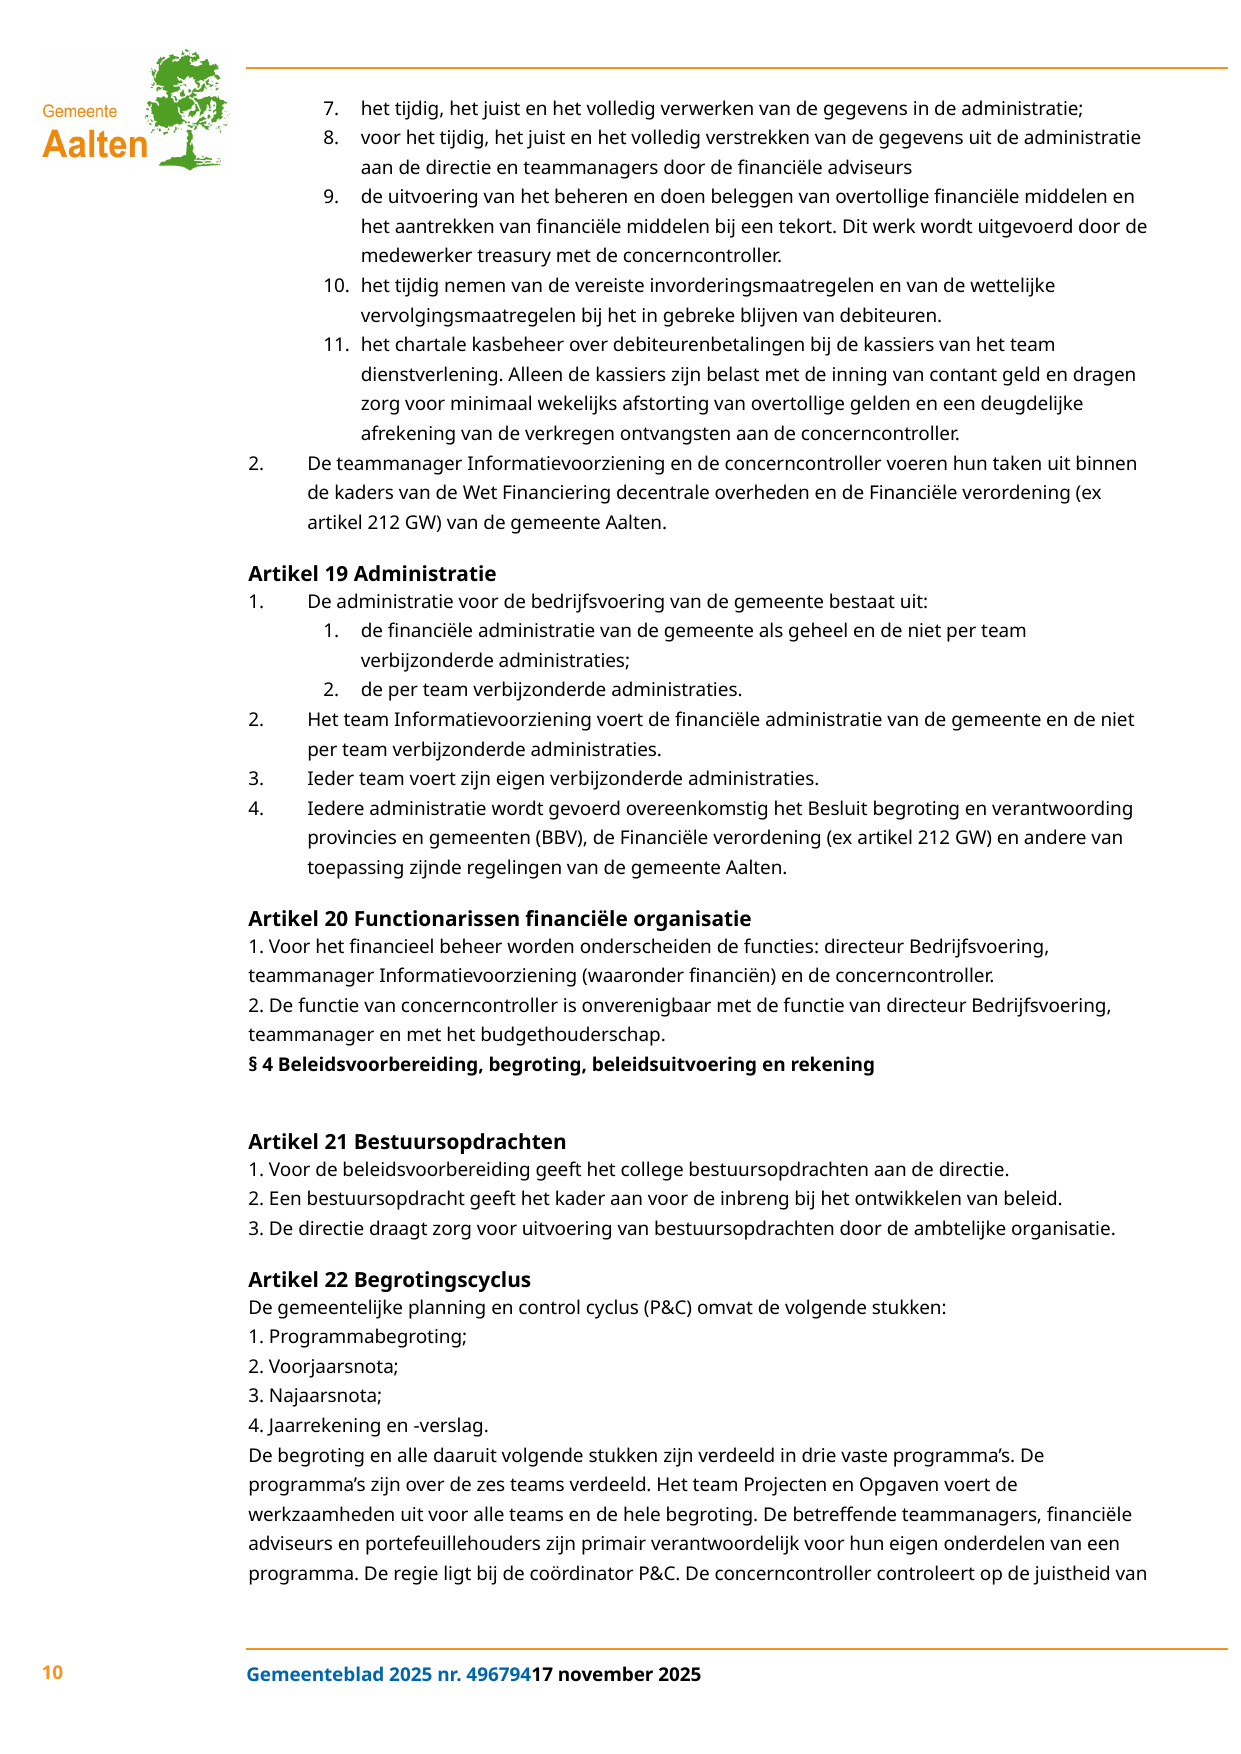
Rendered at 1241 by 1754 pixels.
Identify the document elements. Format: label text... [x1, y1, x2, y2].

list de financiële administratie van de gemeente als geheel en de niet per team verbijzonderde administraties; [323, 617, 1152, 673]
text 2. Een bestuursopdracht geeft het kader aan voor de inbreng bij het ontwikkelen van beleid. [248, 1185, 1152, 1211]
text § 4 Beleidsvoorbereiding, begroting, beleidsuitvoering en rekening [248, 1051, 1152, 1077]
list Ieder team voert zijn eigen verbijzonderde administraties. [248, 765, 1152, 791]
list de per team verbijzonderde administraties. [323, 677, 1152, 702]
list Het team Informatievoorziening voert de financiële administratie van de gemeente en de niet per team verbijzonderde administraties. [248, 706, 1152, 761]
text 2. De functie van concerncontroller is onverenigbaar met de functie van directeur Bedrijfsvoering, teammanager en met het budgethouderschap. [248, 992, 1152, 1047]
text De gemeentelijke planning en control cyclus (P&C) omvat de volgende stukken: [248, 1294, 1152, 1319]
text 1. Voor het financieel beheer worden onderscheiden de functies: directeur Bedrijfsvoering, teammanager Informatievoorziening (waaronder financiën) en de concerncontroller. [248, 933, 1152, 988]
text 1. Voor de beleidsvoorbereiding geeft het college bestuursopdrachten aan de directie. [248, 1156, 1152, 1182]
list het chartale kasbeheer over debiteurenbetalingen bij de kassiers van het team dienstverlening. Alleen de kassiers zijn belast met de inning van contant geld en dragen zorg voor minimaal wekelijks afstorting van overtollige gelden en een deugdelijke afrekening van de verkregen ontvangsten aan de concerncontroller. [323, 331, 1152, 446]
list Iedere administratie wordt gevoerd overeenkomstig het Besluit begroting en verantwoording provincies en gemeenten (BBV), de Financiële verordening (ex artikel 212 GW) en andere van toepassing zijnde regelingen van de gemeente Aalten. [248, 795, 1152, 880]
list het tijdig nemen van de vereiste invorderingsmaatregelen en van de wettelijke vervolgingsmaatregelen bij het in gebreke blijven van debiteuren. [323, 272, 1152, 328]
text Artikel 21 Bestuursopdrachten [248, 1127, 1152, 1156]
text 1. Programmabegroting; [248, 1323, 1152, 1349]
text 3. De directie draagt zorg voor uitvoering van bestuursopdrachten door de ambtelijke organisatie. [248, 1215, 1152, 1241]
text Artikel 22 Begrotingscyclus [248, 1265, 1152, 1294]
list het tijdig, het juist en het volledig verwerken van de gegevens in de administratie; [323, 95, 1152, 121]
text 4. Jaarrekening en -verslag. [248, 1412, 1152, 1438]
list De teammanager Informatievoorziening en de concerncontroller voeren hun taken uit binnen de kaders van de Wet Financiering decentrale overheden en de Financiële verordening (ex artikel 212 GW) van de gemeente Aalten. [248, 450, 1152, 535]
picture [41, 47, 231, 172]
list voor het tijdig, het juist en het volledig verstrekken van de gegevens uit de administratie aan de directie en teammanagers door de financiële adviseurs [323, 124, 1152, 180]
list de uitvoering van het beheren en doen beleggen van overtollige financiële middelen en het aantrekken van financiële middelen bij een tekort. Dit werk wordt uitgevoerd door de medewerker treasury met de concerncontroller. [323, 183, 1152, 268]
text 2. Voorjaarsnota; [248, 1353, 1152, 1379]
text De begroting en alle daaruit volgende stukken zijn verdeeld in drie vaste programma’s. De programma’s zijn over de zes teams verdeeld. Het team Projecten en Opgaven voert de werkzaamheden uit voor alle teams en de hele begroting. De betreffende teammanagers, financiële adviseurs en portefeuillehouders zijn primair verantwoordelijk voor hun eigen onderdelen van een programma. De regie ligt bij de coördinator P&C. De concerncontroller controleert op de juistheid van [248, 1442, 1152, 1586]
text 3. Najaarsnota; [248, 1383, 1152, 1408]
text Artikel 19 Administratie [248, 559, 1152, 588]
text Artikel 20 Functionarissen financiële organisatie [248, 904, 1152, 933]
list De administratie voor de bedrijfsvoering van de gemeente bestaat uit: [248, 588, 1152, 613]
